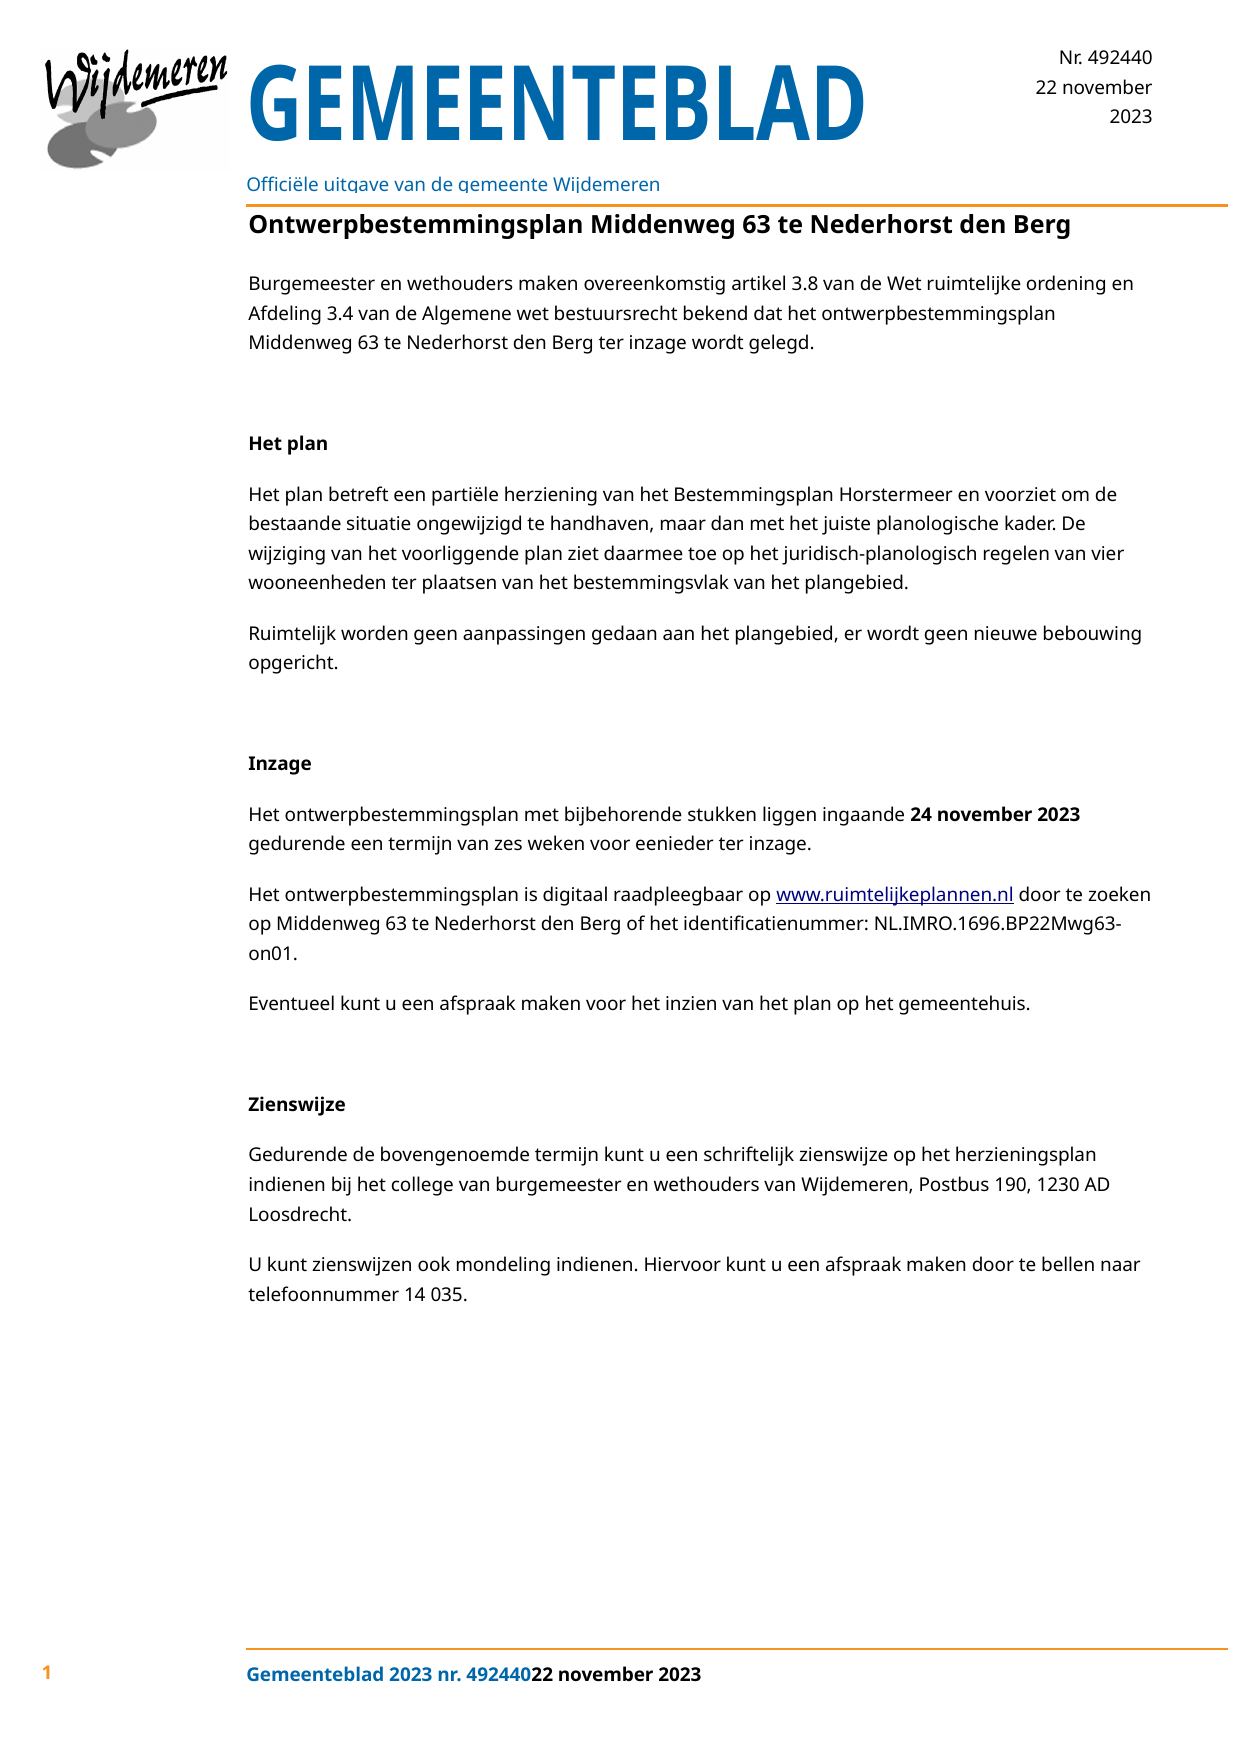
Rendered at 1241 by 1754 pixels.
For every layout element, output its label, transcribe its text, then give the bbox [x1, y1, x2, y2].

text Het plan betreft een partiële herziening van het Bestemmingsplan Horstermeer en voorziet om de bestaande situatie ongewijzigd te handhaven, maar dan met het juiste planologische kader. De wijziging van het voorliggende plan ziet daarmee toe op het juridisch-planologisch regelen van vier wooneenheden ter plaatsen van het bestemmingsvlak van het plangebied. [248, 481, 1152, 595]
text Zienswijze [248, 1091, 1152, 1117]
text U kunt zienswijzen ook mondeling indienen. Hiervoor kunt u een afspraak maken door te bellen naar telefoonnummer 14 035. [248, 1251, 1152, 1306]
text Burgemeester en wethouders maken overeenkomstig artikel 3.8 van de Wet ruimtelijke ordening en Afdeling 3.4 van de Algemene wet bestuursrecht bekend dat het ontwerpbestemmingsplan Middenweg 63 te Nederhorst den Berg ter inzage wordt gelegd. [248, 270, 1152, 355]
picture [41, 47, 231, 172]
text Het ontwerpbestemmingsplan met bijbehorende stukken liggen ingaande 24 november 2023 gedurende een termijn van zes weken voor eenieder ter inzage. [248, 801, 1152, 856]
text Eventueel kunt u een afspraak maken voor het inzien van het plan op het gemeentehuis. [248, 990, 1152, 1016]
text Het plan [248, 430, 1152, 456]
text Gedurende de bovengenoemde termijn kunt u een schriftelijk zienswijze op het herzieningsplan indienen bij het college van burgemeester en wethouders van Wijdemeren, Postbus 190, 1230 AD Loosdrecht. [248, 1142, 1152, 1226]
text Ruimtelijk worden geen aanpassingen gedaan aan het plangebied, er wordt geen nieuwe bebouwing opgericht. [248, 620, 1152, 675]
text Het ontwerpbestemmingsplan is digitaal raadpleegbaar op www.ruimtelijkeplannen.nl door te zoeken op Middenweg 63 te Nederhorst den Berg of het identificatienummer: NL.IMRO.1696.BP22Mwg63-on01. [248, 881, 1152, 966]
text Ontwerpbestemmingsplan Middenweg 63 te Nederhorst den Berg [248, 207, 1152, 241]
text Inzage [248, 750, 1152, 776]
